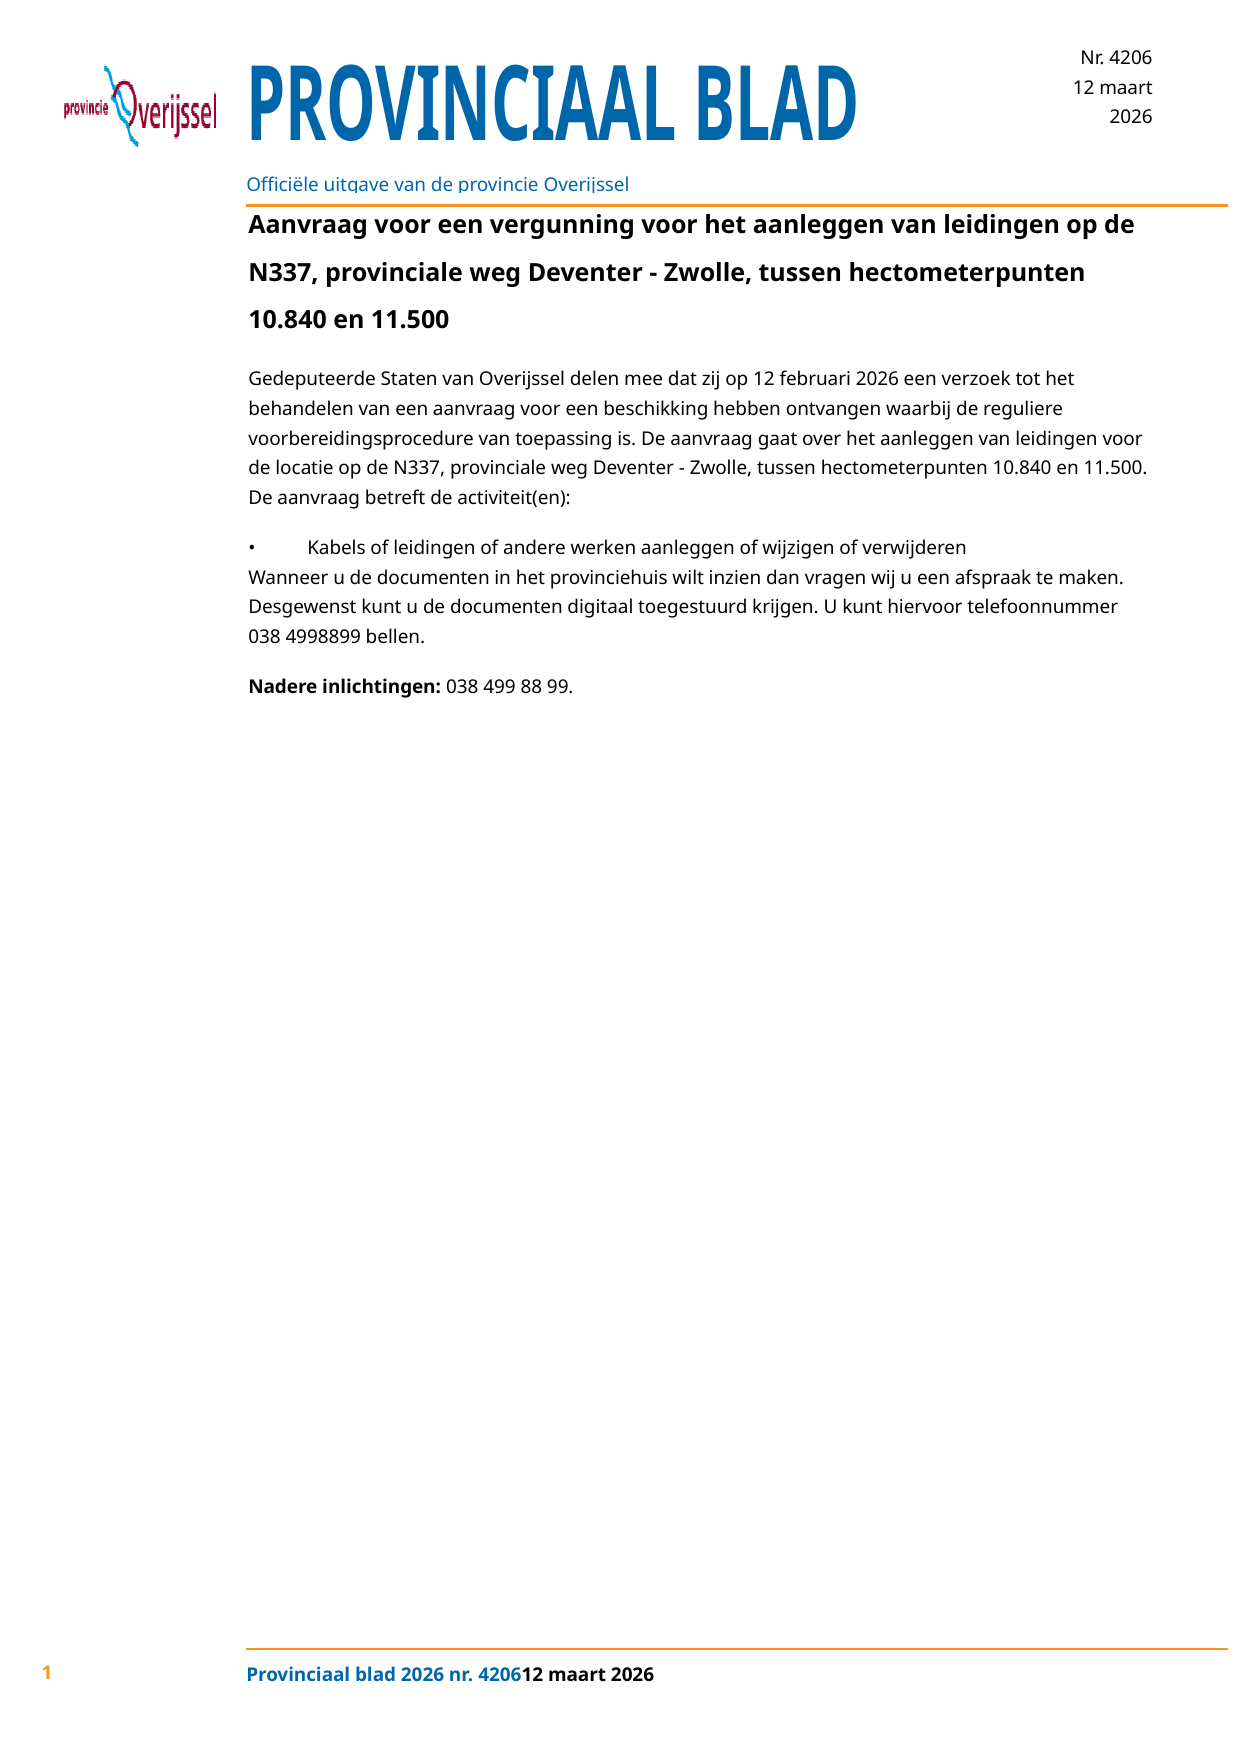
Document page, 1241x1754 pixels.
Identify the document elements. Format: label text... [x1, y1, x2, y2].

text Nadere inlichtingen: 038 499 88 99. [248, 673, 1152, 699]
text Gedeputeerde Staten van Overijssel delen mee dat zij op 12 februari 2026 een verzoek tot het behandelen van een aanvraag voor een beschikking hebben ontvangen waarbij de reguliere voorbereidingsprocedure van toepassing is. De aanvraag gaat over het aanleggen van leidingen voor de locatie op de N337, provinciale weg Deventer - Zwolle, tussen hectometerpunten 10.840 en 11.500. De aanvraag betreft de activiteit(en): [248, 366, 1152, 509]
text Aanvraag voor een vergunning voor het aanleggen van leidingen op de N337, provinciale weg Deventer - Zwolle, tussen hectometerpunten 10.840 en 11.500 [248, 207, 1152, 336]
picture [41, 47, 231, 172]
text Wanneer u de documenten in het provinciehuis wilt inzien dan vragen wij u een afspraak te maken. Desgewenst kunt u de documenten digitaal toegestuurd krijgen. U kunt hiervoor telefoonnummer 038 4998899 bellen. [248, 564, 1152, 649]
list Kabels of leidingen of andere werken aanleggen of wijzigen of verwijderen [248, 534, 1152, 560]
